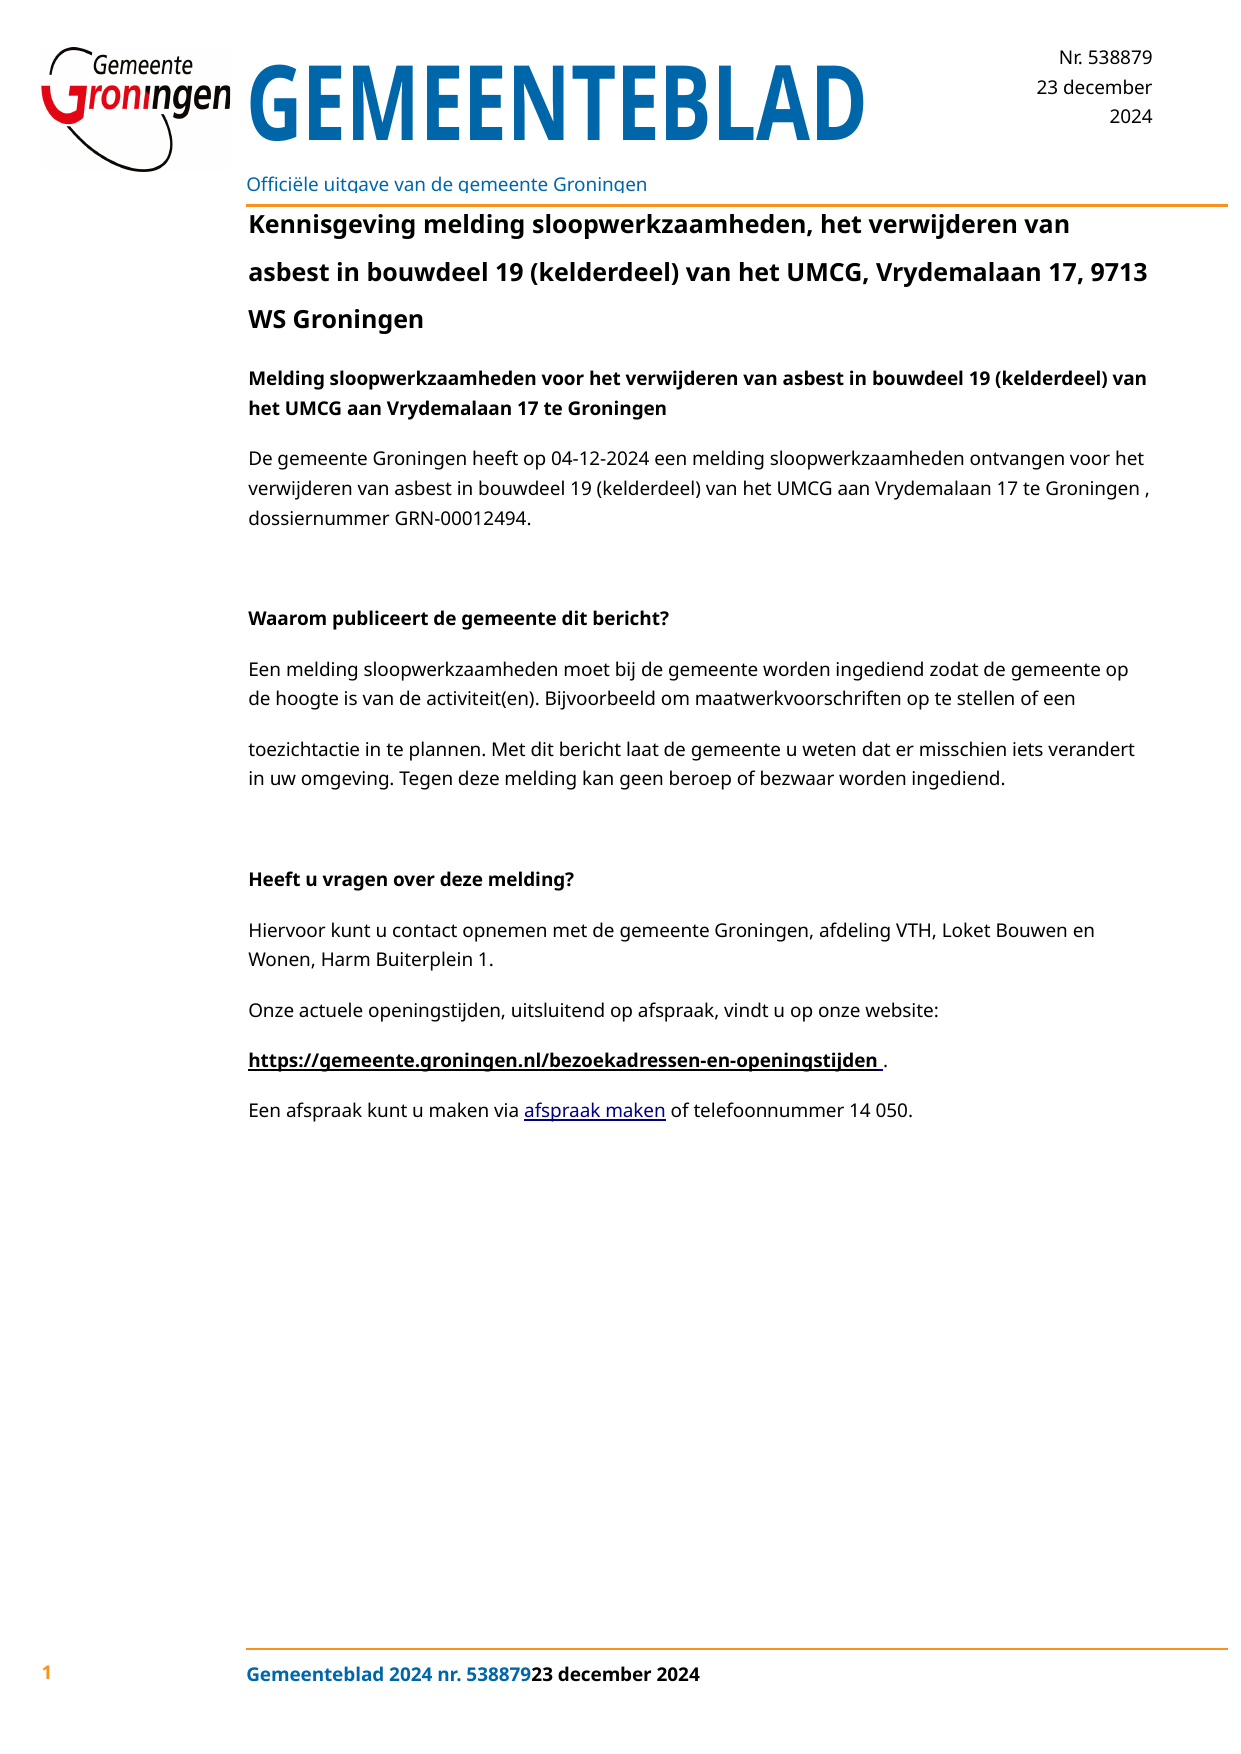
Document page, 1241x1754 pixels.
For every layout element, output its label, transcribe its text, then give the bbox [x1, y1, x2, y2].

text Kennisgeving melding sloopwerkzaamheden, het verwijderen van asbest in bouwdeel 19 (kelderdeel) van het UMCG, Vrydemalaan 17, 9713 WS Groningen [248, 207, 1152, 336]
text Onze actuele openingstijden, uitsluitend op afspraak, vindt u op onze website: [248, 997, 1152, 1022]
text De gemeente Groningen heeft op 04-12-2024 een melding sloopwerkzaamheden ontvangen voor het verwijderen van asbest in bouwdeel 19 (kelderdeel) van het UMCG aan Vrydemalaan 17 te Groningen , dossiernummer GRN-00012494. [248, 446, 1152, 530]
text Hiervoor kunt u contact opnemen met de gemeente Groningen, afdeling VTH, Loket Bouwen en Wonen, Harm Buiterplein 1. [248, 917, 1152, 972]
text Melding sloopwerkzaamheden voor het verwijderen van asbest in bouwdeel 19 (kelderdeel) van het UMCG aan Vrydemalaan 17 te Groningen [248, 366, 1152, 421]
text Een melding sloopwerkzaamheden moet bij de gemeente worden ingediend zodat de gemeente op de hoogte is van de activiteit(en). Bijvoorbeeld om maatwerkvoorschriften op te stellen of een [248, 656, 1152, 711]
text Heeft u vragen over deze melding? [248, 866, 1152, 892]
text Een afspraak kunt u maken via afspraak maken of telefoonnummer 14 050. [248, 1098, 1152, 1123]
picture [41, 47, 231, 172]
text Waarom publiceert de gemeente dit bericht? [248, 606, 1152, 631]
text https://gemeente.groningen.nl/bezoekadressen-en-openingstijden . [248, 1047, 1152, 1073]
text toezichtactie in te plannen. Met dit bericht laat de gemeente u weten dat er misschien iets verandert in uw omgeving. Tegen deze melding kan geen beroep of bezwaar worden ingediend. [248, 736, 1152, 791]
